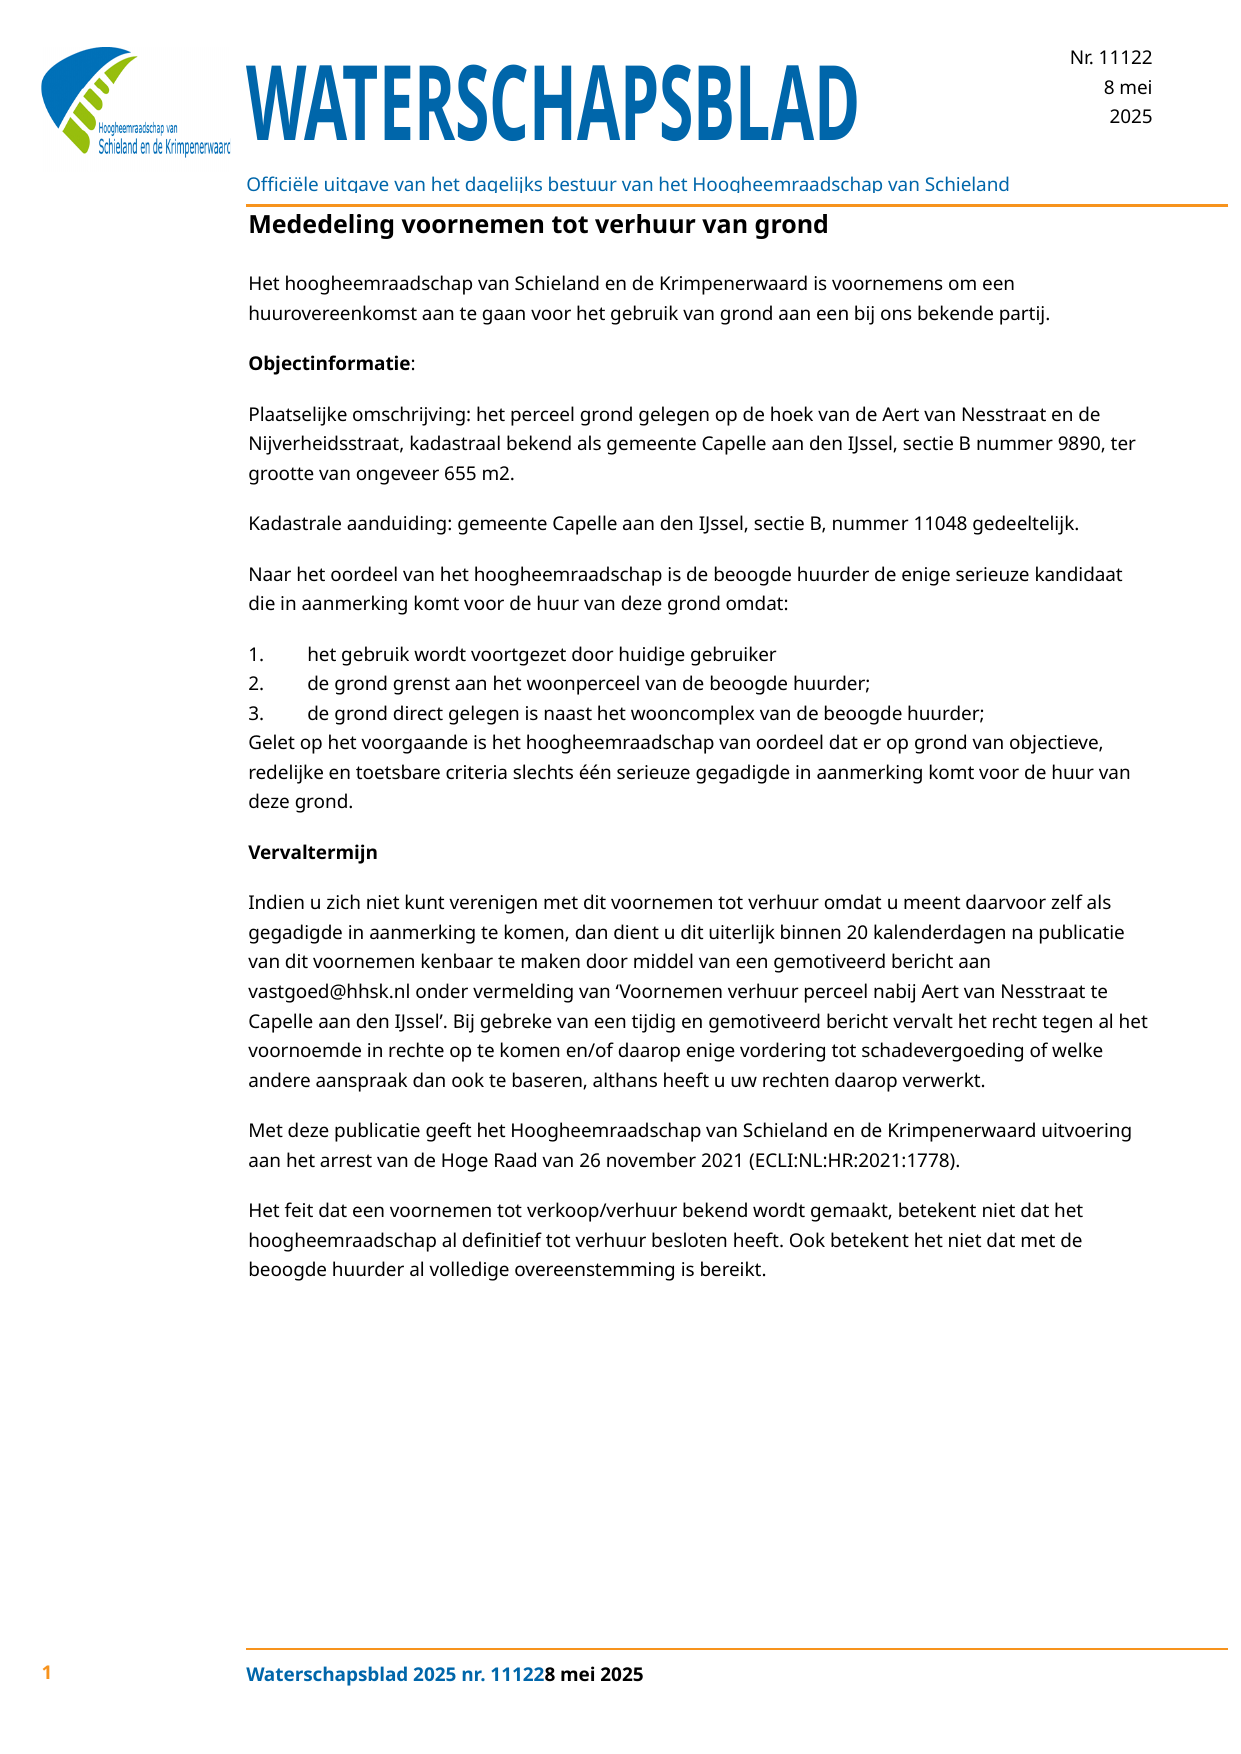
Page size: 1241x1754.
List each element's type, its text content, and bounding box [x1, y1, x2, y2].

text Objectinformatie: [248, 350, 1152, 376]
text Indien u zich niet kunt verenigen met dit voornemen tot verhuur omdat u meent daarvoor zelf als gegadigde in aanmerking te komen, dan dient u dit uiterlijk binnen 20 kalenderdagen na publicatie van dit voornemen kenbaar te maken door middel van een gemotiveerd bericht aan vastgoed@hhsk.nl onder vermelding van ‘Voornemen verhuur perceel nabij Aert van Nesstraat te Capelle aan den IJssel’. Bij gebreke van een tijdig en gemotiveerd bericht vervalt het recht tegen al het voornoemde in rechte op te komen en/of daarop enige vordering tot schadevergoeding of welke andere aanspraak dan ook te baseren, althans heeft u uw rechten daarop verwerkt. [248, 889, 1152, 1093]
text Het feit dat een voornemen tot verkoop/verhuur bekend wordt gemaakt, betekent niet dat het hoogheemraadschap al definitief tot verhuur besloten heeft. Ook betekent het niet dat met de beoogde huurder al volledige overeenstemming is bereikt. [248, 1197, 1152, 1282]
picture [41, 47, 231, 172]
list het gebruik wordt voortgezet door huidige gebruiker [248, 641, 1152, 666]
text Mededeling voornemen tot verhuur van grond [248, 207, 1152, 241]
text Gelet op het voorgaande is het hoogheemraadschap van oordeel dat er op grond van objectieve, redelijke en toetsbare criteria slechts één serieuze gegadigde in aanmerking komt voor de huur van deze grond. [248, 729, 1152, 814]
list de grond direct gelegen is naast het wooncomplex van de beoogde huurder; [248, 700, 1152, 726]
text Met deze publicatie geeft het Hoogheemraadschap van Schieland en de Krimpenerwaard uitvoering aan het arrest van de Hoge Raad van 26 november 2021 (ECLI:NL:HR:2021:1778). [248, 1117, 1152, 1173]
text Plaatselijke omschrijving: het perceel grond gelegen op de hoek van de Aert van Nesstraat en de Nijverheidsstraat, kadastraal bekend als gemeente Capelle aan den IJssel, sectie B nummer 9890, ter grootte van ongeveer 655 m2. [248, 401, 1152, 486]
text Kadastrale aanduiding: gemeente Capelle aan den IJssel, sectie B, nummer 11048 gedeeltelijk. [248, 510, 1152, 536]
text Vervaltermijn [248, 839, 1152, 865]
text Het hoogheemraadschap van Schieland en de Krimpenerwaard is voornemens om een huurovereenkomst aan te gaan voor het gebruik van grond aan een bij ons bekende partij. [248, 270, 1152, 326]
list de grond grenst aan het woonperceel van de beoogde huurder; [248, 670, 1152, 696]
text Naar het oordeel van het hoogheemraadschap is de beoogde huurder de enige serieuze kandidaat die in aanmerking komt voor de huur van deze grond omdat: [248, 561, 1152, 616]
